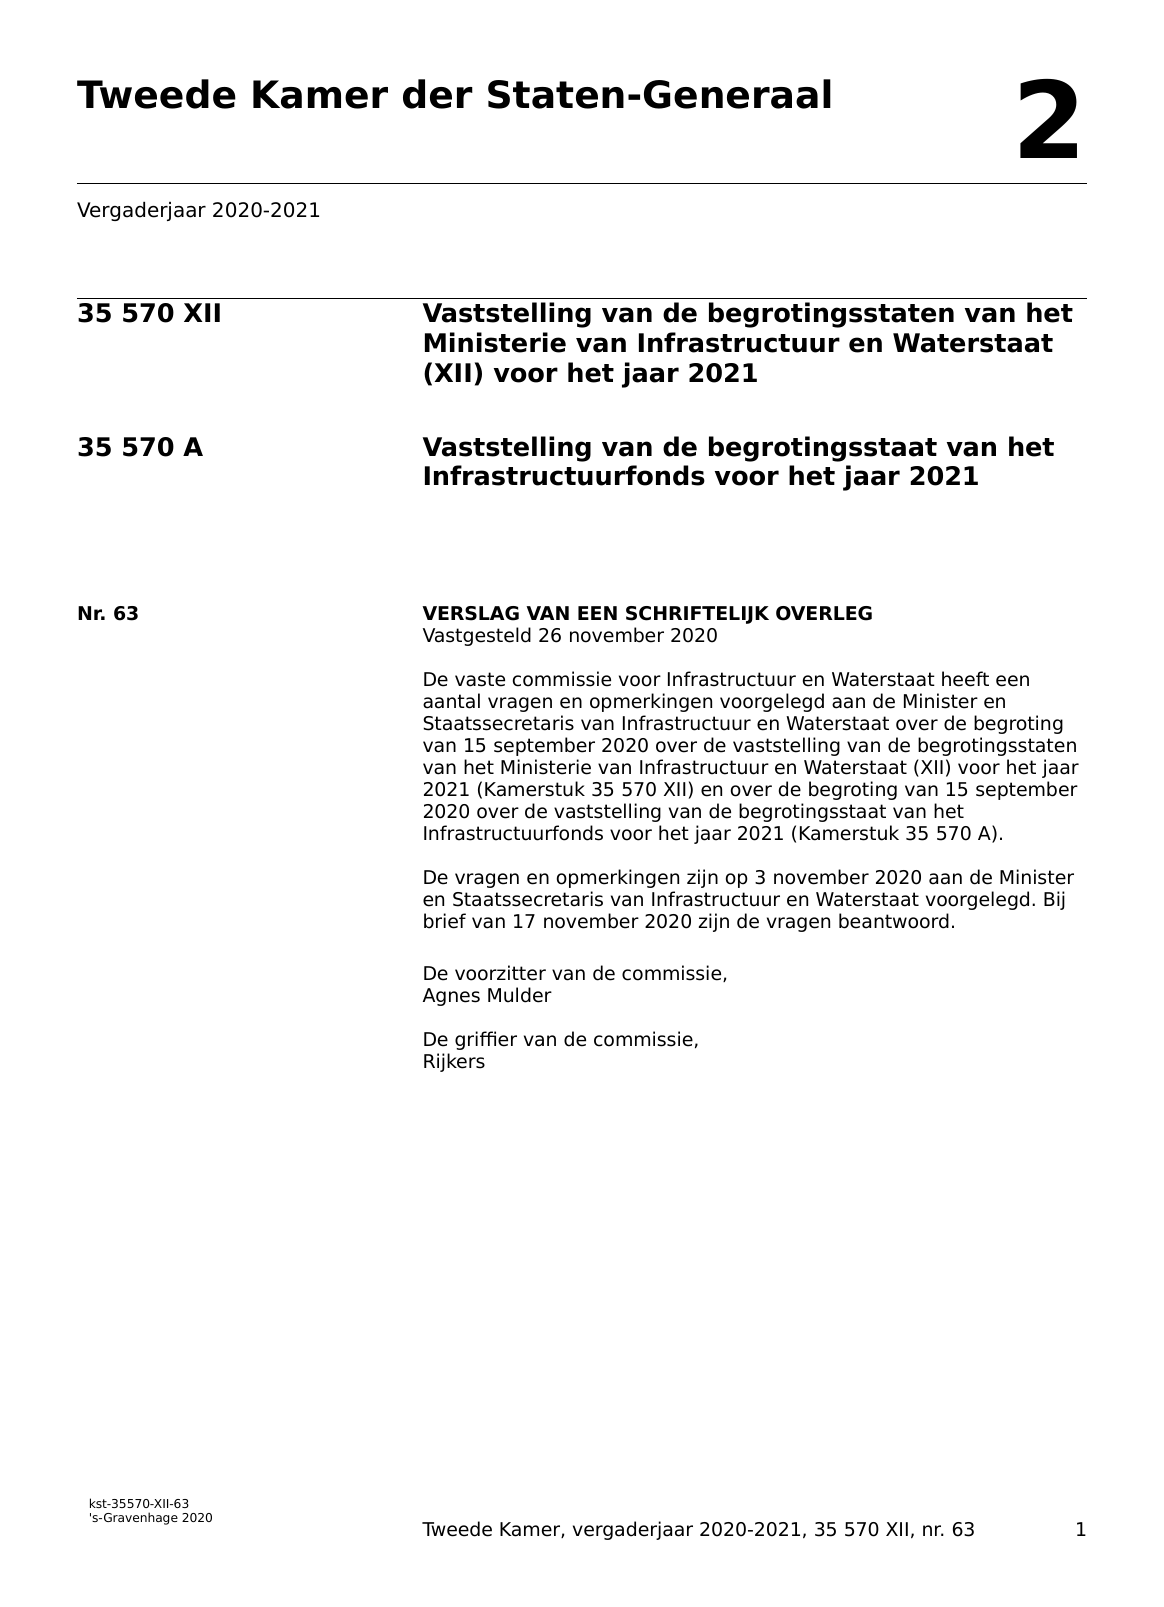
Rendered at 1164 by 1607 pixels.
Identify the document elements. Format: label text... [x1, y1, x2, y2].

subtitle Nr. 63 VERSLAG VAN EEN SCHRIFTELIJK OVERLEG [77, 603, 1087, 625]
text De vaste commissie voor Infrastructuur en Waterstaat heeft een aantal vragen en opmerkingen voorgelegd aan de Minister en Staatssecretaris van Infrastructuur en Waterstaat over de begroting van 15 september 2020 over de vaststelling van de begrotingsstaten van het Ministerie van Infrastructuur en Waterstaat (XII) voor het jaar 2021 (Kamerstuk 35 570 XII) en over de begroting van 15 september 2020 over de vaststelling van de begrotingsstaat van het Infrastructuurfonds voor het jaar 2021 (Kamerstuk 35 570 A). [422, 669, 1087, 845]
subtitle 35 570 XII Vaststelling van de begrotingsstaten van het Ministerie van Infrastructuur en Waterstaat (XII) voor het jaar 2021 [77, 299, 1087, 388]
table_cell Vergaderjaar 2020-2021 [77, 184, 1087, 298]
text De vragen en opmerkingen zijn op 3 november 2020 aan de Minister en Staatssecretaris van Infrastructuur en Waterstaat voorgelegd. Bij brief van 17 november 2020 zijn de vragen beantwoord. [422, 867, 1087, 933]
text Vastgesteld 26 november 2020 [422, 625, 1087, 647]
text 's-Gravenhage 2020 [88, 1511, 323, 1525]
table_header Tweede Kamer der Staten-Generaal [77, 59, 886, 183]
table_header 2 [886, 59, 1087, 183]
text kst-35570-XII-63 [88, 1497, 323, 1511]
text De griffier van de commissie, Rijkers [422, 1029, 1087, 1073]
text De voorzitter van de commissie, Agnes Mulder [422, 963, 1087, 1007]
subtitle 35 570 A Vaststelling van de begrotingsstaat van het Infrastructuurfonds voor het jaar 2021 [77, 432, 1087, 492]
